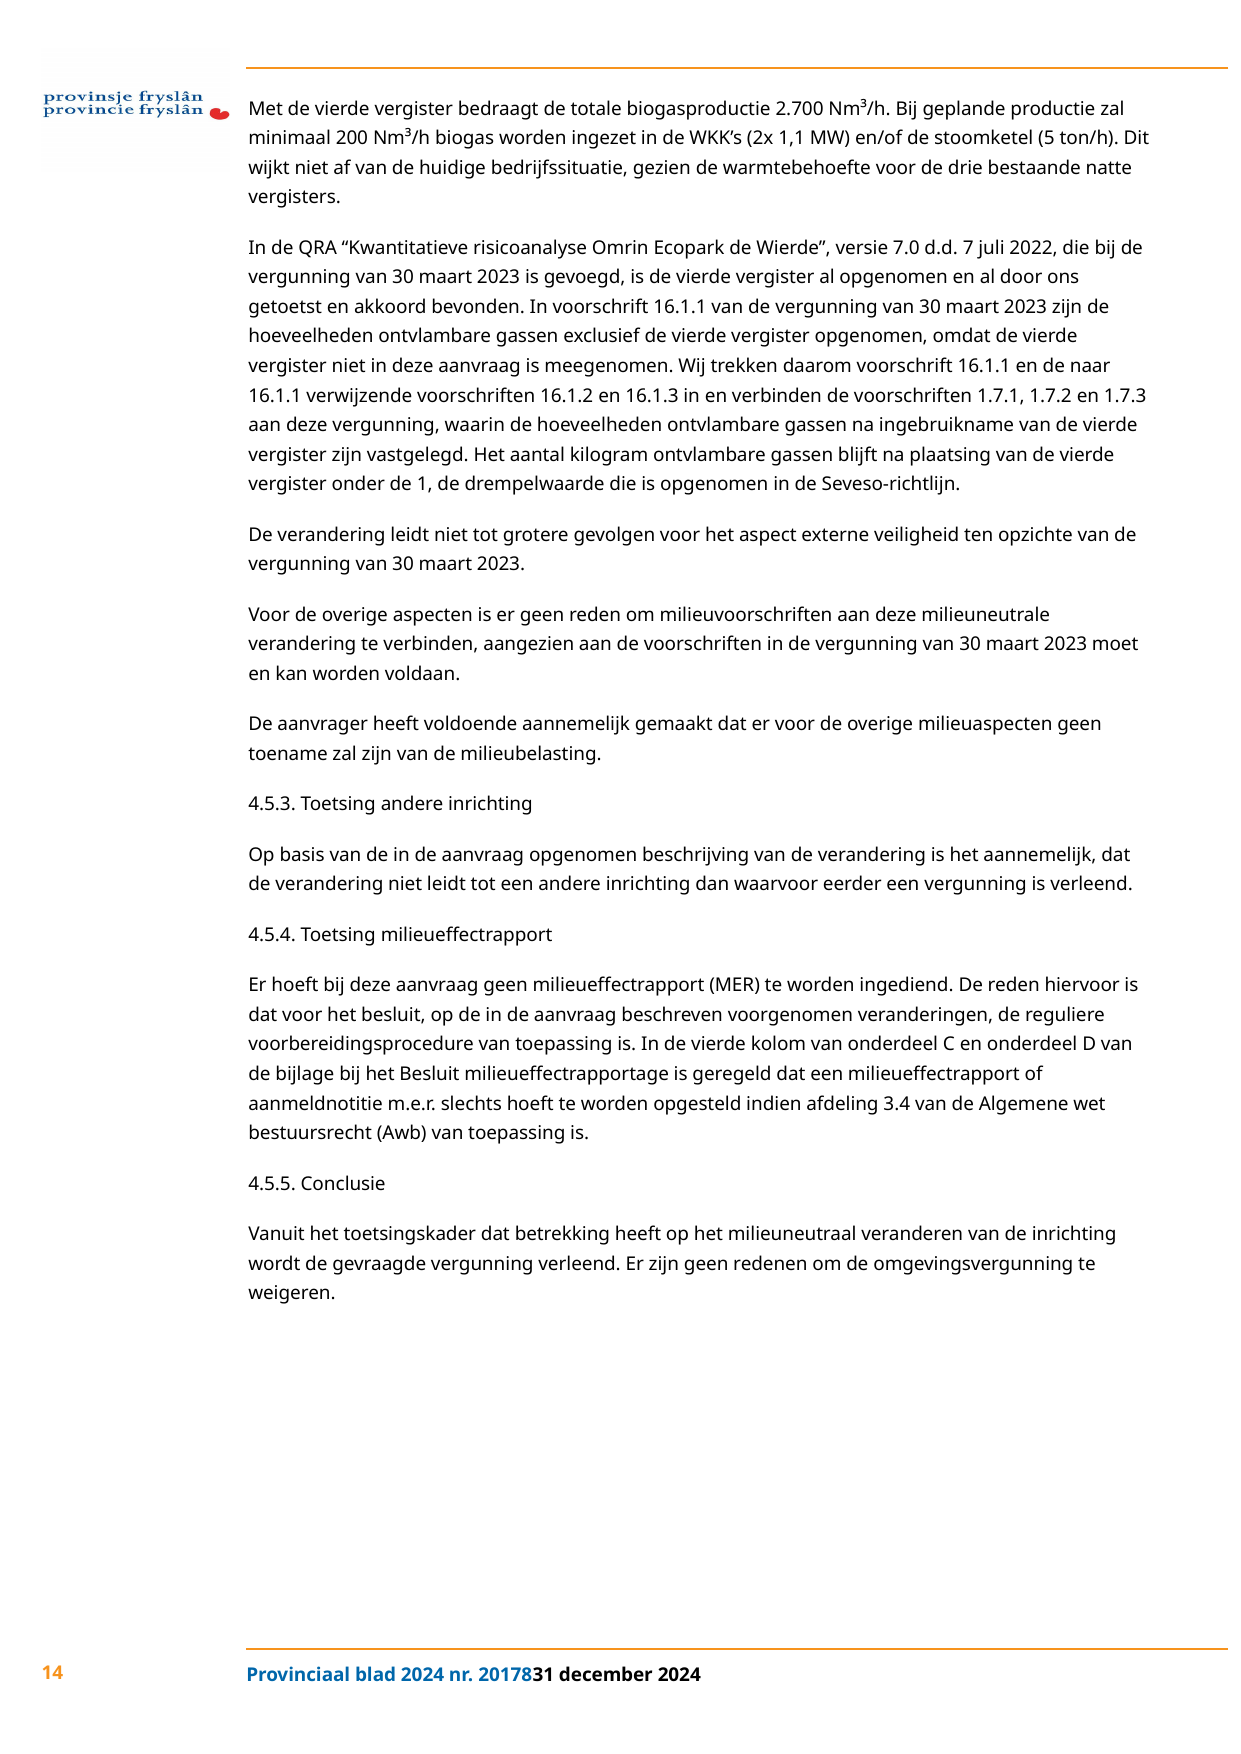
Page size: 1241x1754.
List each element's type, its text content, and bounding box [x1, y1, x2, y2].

text De verandering leidt niet tot grotere gevolgen voor het aspect externe veiligheid ten opzichte van de vergunning van 30 maart 2023. [248, 521, 1152, 576]
picture [41, 47, 231, 172]
text 4.5.4. Toetsing milieueffectrapport [248, 921, 1152, 947]
text 4.5.3. Toetsing andere inrichting [248, 791, 1152, 816]
text De aanvrager heeft voldoende aannemelijk gemaakt dat er voor de overige milieuaspecten geen toename zal zijn van de milieubelasting. [248, 711, 1152, 766]
text 4.5.5. Conclusie [248, 1170, 1152, 1196]
text Voor de overige aspecten is er geen reden om milieuvoorschriften aan deze milieuneutrale verandering te verbinden, aangezien aan de voorschriften in de vergunning van 30 maart 2023 moet en kan worden voldaan. [248, 601, 1152, 686]
text In de QRA “Kwantitatieve risicoanalyse Omrin Ecopark de Wierde”, versie 7.0 d.d. 7 juli 2022, die bij de vergunning van 30 maart 2023 is gevoegd, is de vierde vergister al opgenomen en al door ons getoetst en akkoord bevonden. In voorschrift 16.1.1 van de vergunning van 30 maart 2023 zijn de hoeveelheden ontvlambare gassen exclusief de vierde vergister opgenomen, omdat de vierde vergister niet in deze aanvraag is meegenomen. Wij trekken daarom voorschrift 16.1.1 en de naar 16.1.1 verwijzende voorschriften 16.1.2 en 16.1.3 in en verbinden de voorschriften 1.7.1, 1.7.2 en 1.7.3 aan deze vergunning, waarin de hoeveelheden ontvlambare gassen na ingebruikname van de vierde vergister zijn vastgelegd. Het aantal kilogram ontvlambare gassen blijft na plaatsing van de vierde vergister onder de 1, de drempelwaarde die is opgenomen in de Seveso-richtlijn. [248, 234, 1152, 496]
text Met de vierde vergister bedraagt de totale biogasproductie 2.700 Nm³/h. Bij geplande productie zal minimaal 200 Nm³/h biogas worden ingezet in de WKK’s (2x 1,1 MW) en/of de stoomketel (5 ton/h). Dit wijkt niet af van de huidige bedrijfssituatie, gezien de warmtebehoefte voor de drie bestaande natte vergisters. [248, 95, 1152, 209]
text Op basis van de in de aanvraag opgenomen beschrijving van de verandering is het aannemelijk, dat de verandering niet leidt tot een andere inrichting dan waarvoor eerder een vergunning is verleend. [248, 841, 1152, 896]
text Vanuit het toetsingskader dat betrekking heeft op het milieuneutraal veranderen van de inrichting wordt de gevraagde vergunning verleend. Er zijn geen redenen om de omgevingsvergunning te weigeren. [248, 1220, 1152, 1305]
text Er hoeft bij deze aanvraag geen milieueffectrapport (MER) te worden ingediend. De reden hiervoor is dat voor het besluit, op de in de aanvraag beschreven voorgenomen veranderingen, de reguliere voorbereidingsprocedure van toepassing is. In de vierde kolom van onderdeel C en onderdeel D van de bijlage bij het Besluit milieueffectrapportage is geregeld dat een milieueffectrapport of aanmeldnotitie m.e.r. slechts hoeft te worden opgesteld indien afdeling 3.4 van de Algemene wet bestuursrecht (Awb) van toepassing is. [248, 971, 1152, 1145]
